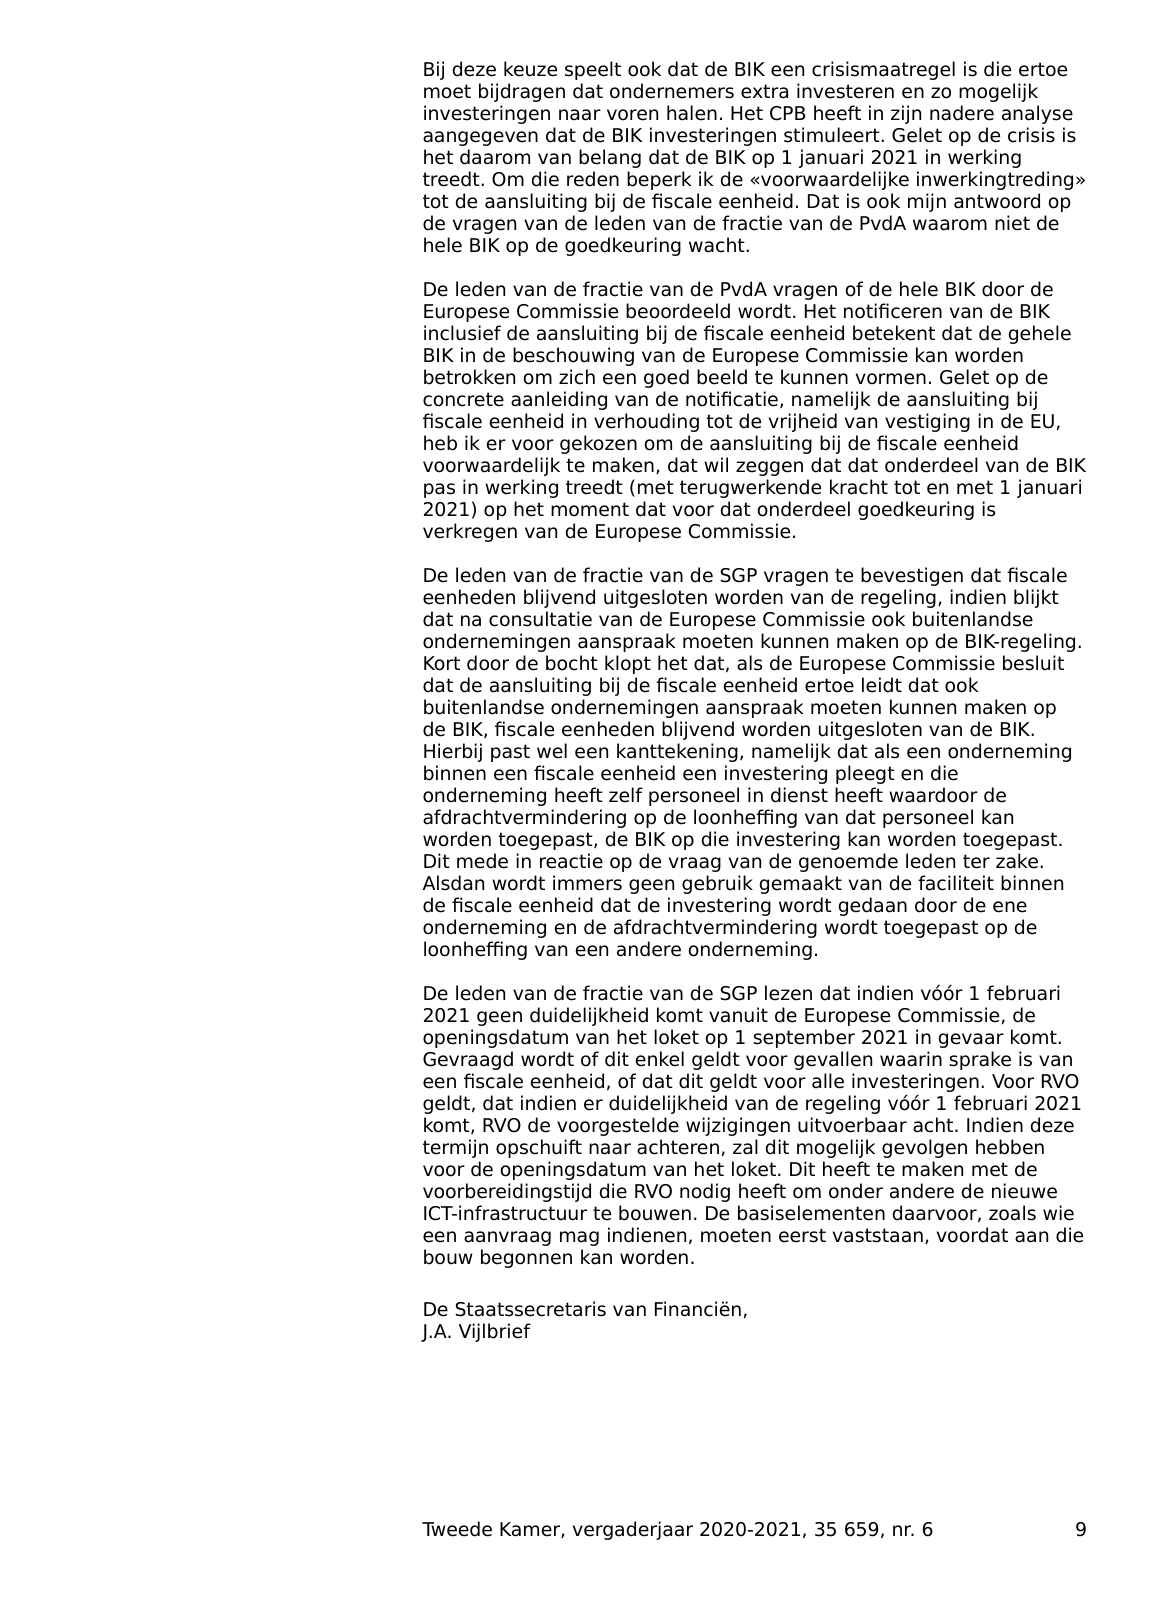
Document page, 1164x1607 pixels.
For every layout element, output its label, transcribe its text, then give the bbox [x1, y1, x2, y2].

text De leden van de fractie van de PvdA vragen of de hele BIK door de Europese Commissie beoordeeld wordt. Het notificeren van de BIK inclusief de aansluiting bij de fiscale eenheid betekent dat de gehele BIK in de beschouwing van de Europese Commissie kan worden betrokken om zich een goed beeld te kunnen vormen. Gelet op de concrete aanleiding van de notificatie, namelijk de aansluiting bij fiscale eenheid in verhouding tot de vrijheid van vestiging in de EU, heb ik er voor gekozen om de aansluiting bij de fiscale eenheid voorwaardelijk te maken, dat wil zeggen dat dat onderdeel van de BIK pas in werking treedt (met terugwerkende kracht tot en met 1 januari 2021) op het moment dat voor dat onderdeel goedkeuring is verkregen van de Europese Commissie. [422, 279, 1087, 543]
text De leden van de fractie van de SGP vragen te bevestigen dat fiscale eenheden blijvend uitgesloten worden van de regeling, indien blijkt dat na consultatie van de Europese Commissie ook buitenlandse ondernemingen aanspraak moeten kunnen maken op de BIK-regeling. Kort door de bocht klopt het dat, als de Europese Commissie besluit dat de aansluiting bij de fiscale eenheid ertoe leidt dat ook buitenlandse ondernemingen aanspraak moeten kunnen maken op de BIK, fiscale eenheden blijvend worden uitgesloten van de BIK. Hierbij past wel een kanttekening, namelijk dat als een onderneming binnen een fiscale eenheid een investering pleegt en die onderneming heeft zelf personeel in dienst heeft waardoor de afdrachtvermindering op de loonheffing van dat personeel kan worden toegepast, de BIK op die investering kan worden toegepast. Dit mede in reactie op de vraag van de genoemde leden ter zake. Alsdan wordt immers geen gebruik gemaakt van de faciliteit binnen de fiscale eenheid dat de investering wordt gedaan door de ene onderneming en de afdrachtvermindering wordt toegepast op de loonheffing van een andere onderneming. [422, 565, 1087, 961]
text Bij deze keuze speelt ook dat de BIK een crisismaatregel is die ertoe moet bijdragen dat ondernemers extra investeren en zo mogelijk investeringen naar voren halen. Het CPB heeft in zijn nadere analyse aangegeven dat de BIK investeringen stimuleert. Gelet op de crisis is het daarom van belang dat de BIK op 1 januari 2021 in werking treedt. Om die reden beperk ik de «voorwaardelijke inwerkingtreding» tot de aansluiting bij de fiscale eenheid. Dat is ook mijn antwoord op de vragen van de leden van de fractie van de PvdA waarom niet de hele BIK op de goedkeuring wacht. [422, 59, 1087, 257]
text De leden van de fractie van de SGP lezen dat indien vóór 1 februari 2021 geen duidelijkheid komt vanuit de Europese Commissie, de openingsdatum van het loket op 1 september 2021 in gevaar komt. Gevraagd wordt of dit enkel geldt voor gevallen waarin sprake is van een fiscale eenheid, of dat dit geldt voor alle investeringen. Voor RVO geldt, dat indien er duidelijkheid van de regeling vóór 1 februari 2021 komt, RVO de voorgestelde wijzigingen uitvoerbaar acht. Indien deze termijn opschuift naar achteren, zal dit mogelijk gevolgen hebben voor de openingsdatum van het loket. Dit heeft te maken met de voorbereidingstijd die RVO nodig heeft om onder andere de nieuwe ICT-infrastructuur te bouwen. De basiselementen daarvoor, zoals wie een aanvraag mag indienen, moeten eerst vaststaan, voordat aan die bouw begonnen kan worden. [422, 983, 1087, 1268]
text De Staatssecretaris van Financiën, J.A. Vijlbrief [422, 1298, 1087, 1342]
